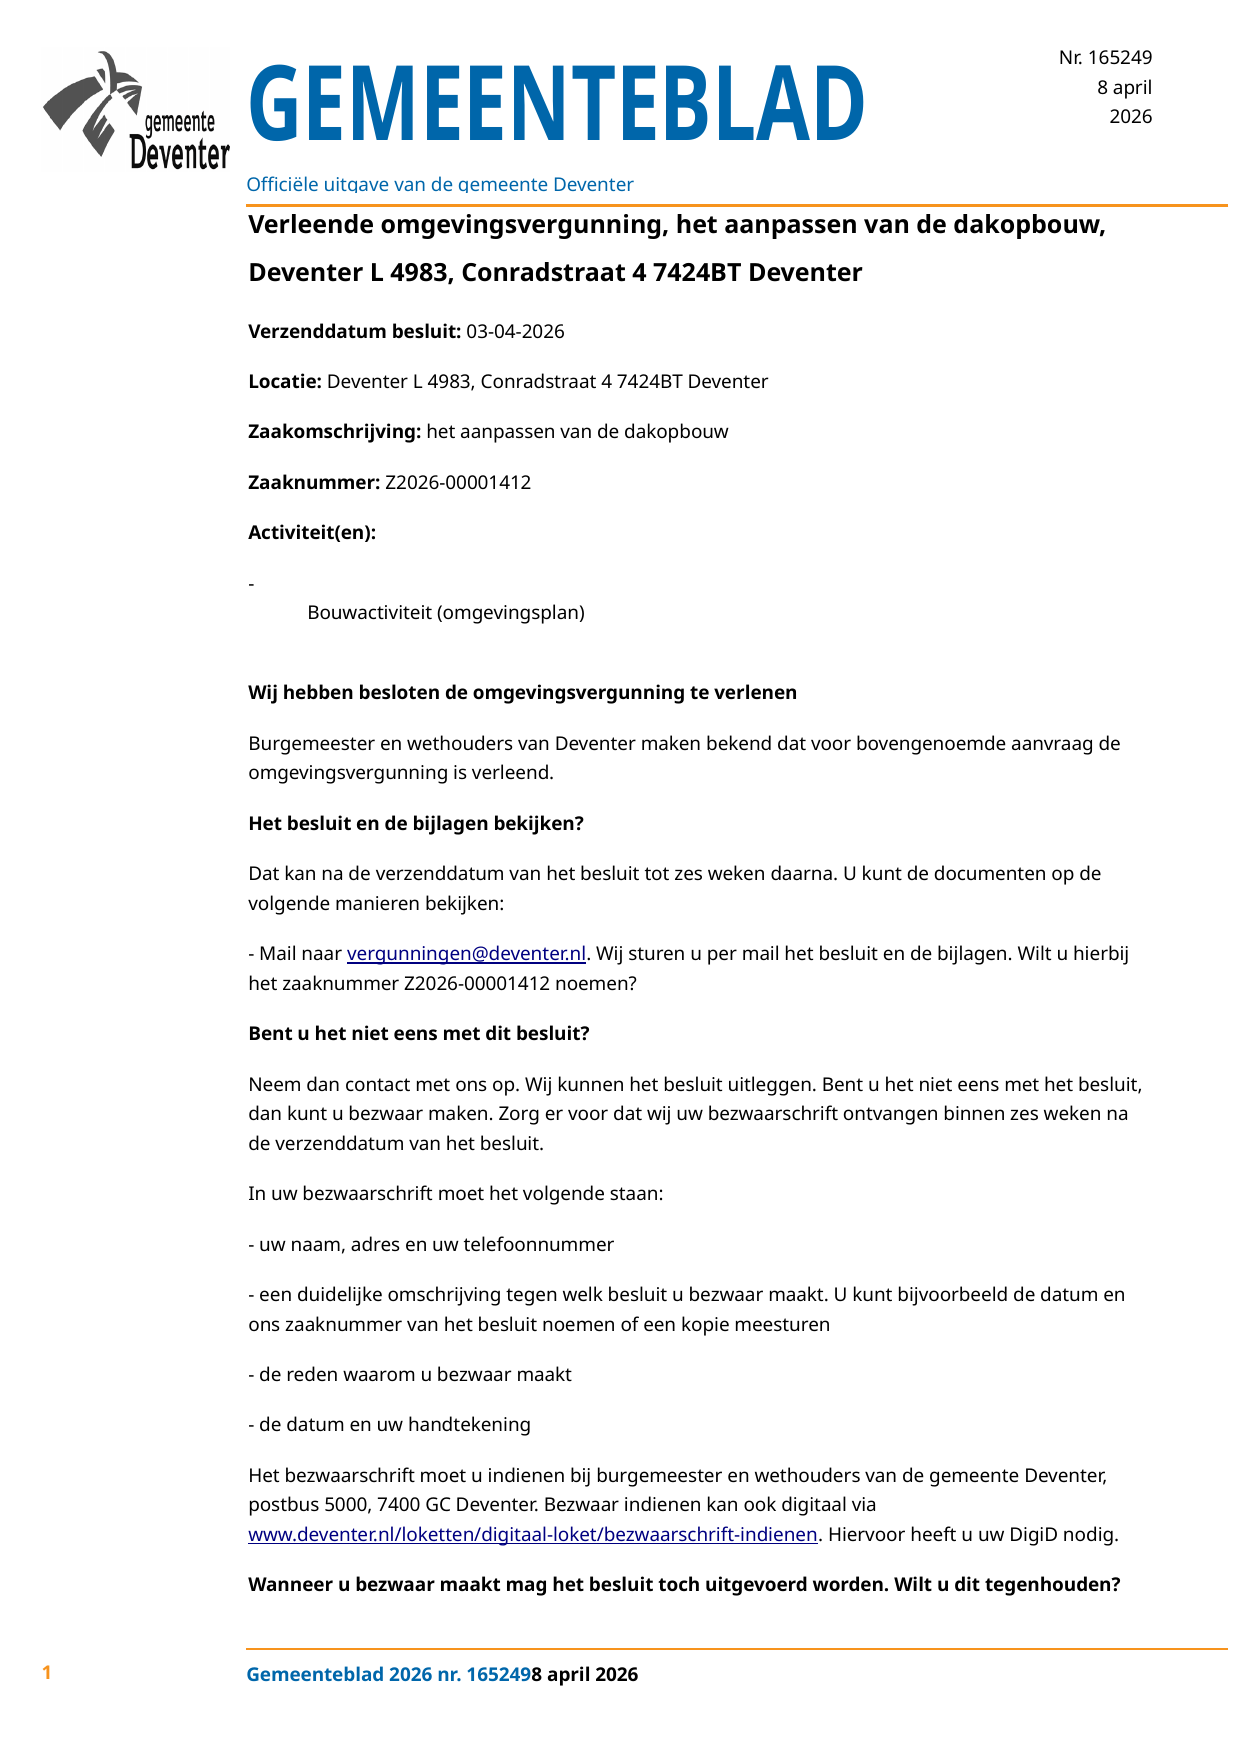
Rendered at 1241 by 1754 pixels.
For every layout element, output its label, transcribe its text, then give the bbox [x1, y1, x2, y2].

text Neem dan contact met ons op. Wij kunnen het besluit uitleggen. Bent u het niet eens met het besluit, dan kunt u bezwaar maken. Zorg er voor dat wij uw bezwaarschrift ontvangen binnen zes weken na de verzenddatum van het besluit. [248, 1071, 1152, 1156]
text Activiteit(en): [248, 519, 1152, 545]
text Het besluit en de bijlagen bekijken? [248, 810, 1152, 836]
text - uw naam, adres en uw telefoonnummer [248, 1231, 1152, 1257]
text Wanneer u bezwaar maakt mag het besluit toch uitgevoerd worden. Wilt u dit tegenhouden? [248, 1572, 1152, 1597]
text - Mail naar vergunningen@deventer.nl. Wij sturen u per mail het besluit en de bijlagen. Wilt u hierbij het zaaknummer Z2026-00001412 noemen? [248, 940, 1152, 996]
text - een duidelijke omschrijving tegen welk besluit u bezwaar maakt. U kunt bijvoorbeeld de datum en ons zaaknummer van het besluit noemen of een kopie meesturen [248, 1281, 1152, 1337]
list Bouwactiviteit (omgevingsplan) [248, 599, 1152, 625]
text Locatie: Deventer L 4983, Conradstraat 4 7424BT Deventer [248, 368, 1152, 394]
picture [41, 47, 231, 172]
text Verzenddatum besluit: 03-04-2026 [248, 318, 1152, 344]
text Zaakomschrijving: het aanpassen van de dakopbouw [248, 419, 1152, 444]
text Verleende omgevingsvergunning, het aanpassen van de dakopbouw, Deventer L 4983, Conradstraat 4 7424BT Deventer [248, 207, 1152, 288]
text Burgemeester en wethouders van Deventer maken bekend dat voor bovengenoemde aanvraag de omgevingsvergunning is verleend. [248, 730, 1152, 785]
text Bent u het niet eens met dit besluit? [248, 1020, 1152, 1046]
text Het bezwaarschrift moet u indienen bij burgemeester en wethouders van de gemeente Deventer, postbus 5000, 7400 GC Deventer. Bezwaar indienen kan ook digitaal via www.deventer.nl/loketten/digitaal-loket/bezwaarschrift-indienen. Hiervoor heeft u uw DigiD nodig. [248, 1462, 1152, 1547]
text Dat kan na de verzenddatum van het besluit tot zes weken daarna. U kunt de documenten op de volgende manieren bekijken: [248, 860, 1152, 916]
text - de datum en uw handtekening [248, 1412, 1152, 1437]
text In uw bezwaarschrift moet het volgende staan: [248, 1180, 1152, 1206]
text Wij hebben besloten de omgevingsvergunning te verlenen [248, 679, 1152, 705]
text Zaaknummer: Z2026-00001412 [248, 469, 1152, 495]
text - de reden waarom u bezwaar maakt [248, 1361, 1152, 1387]
